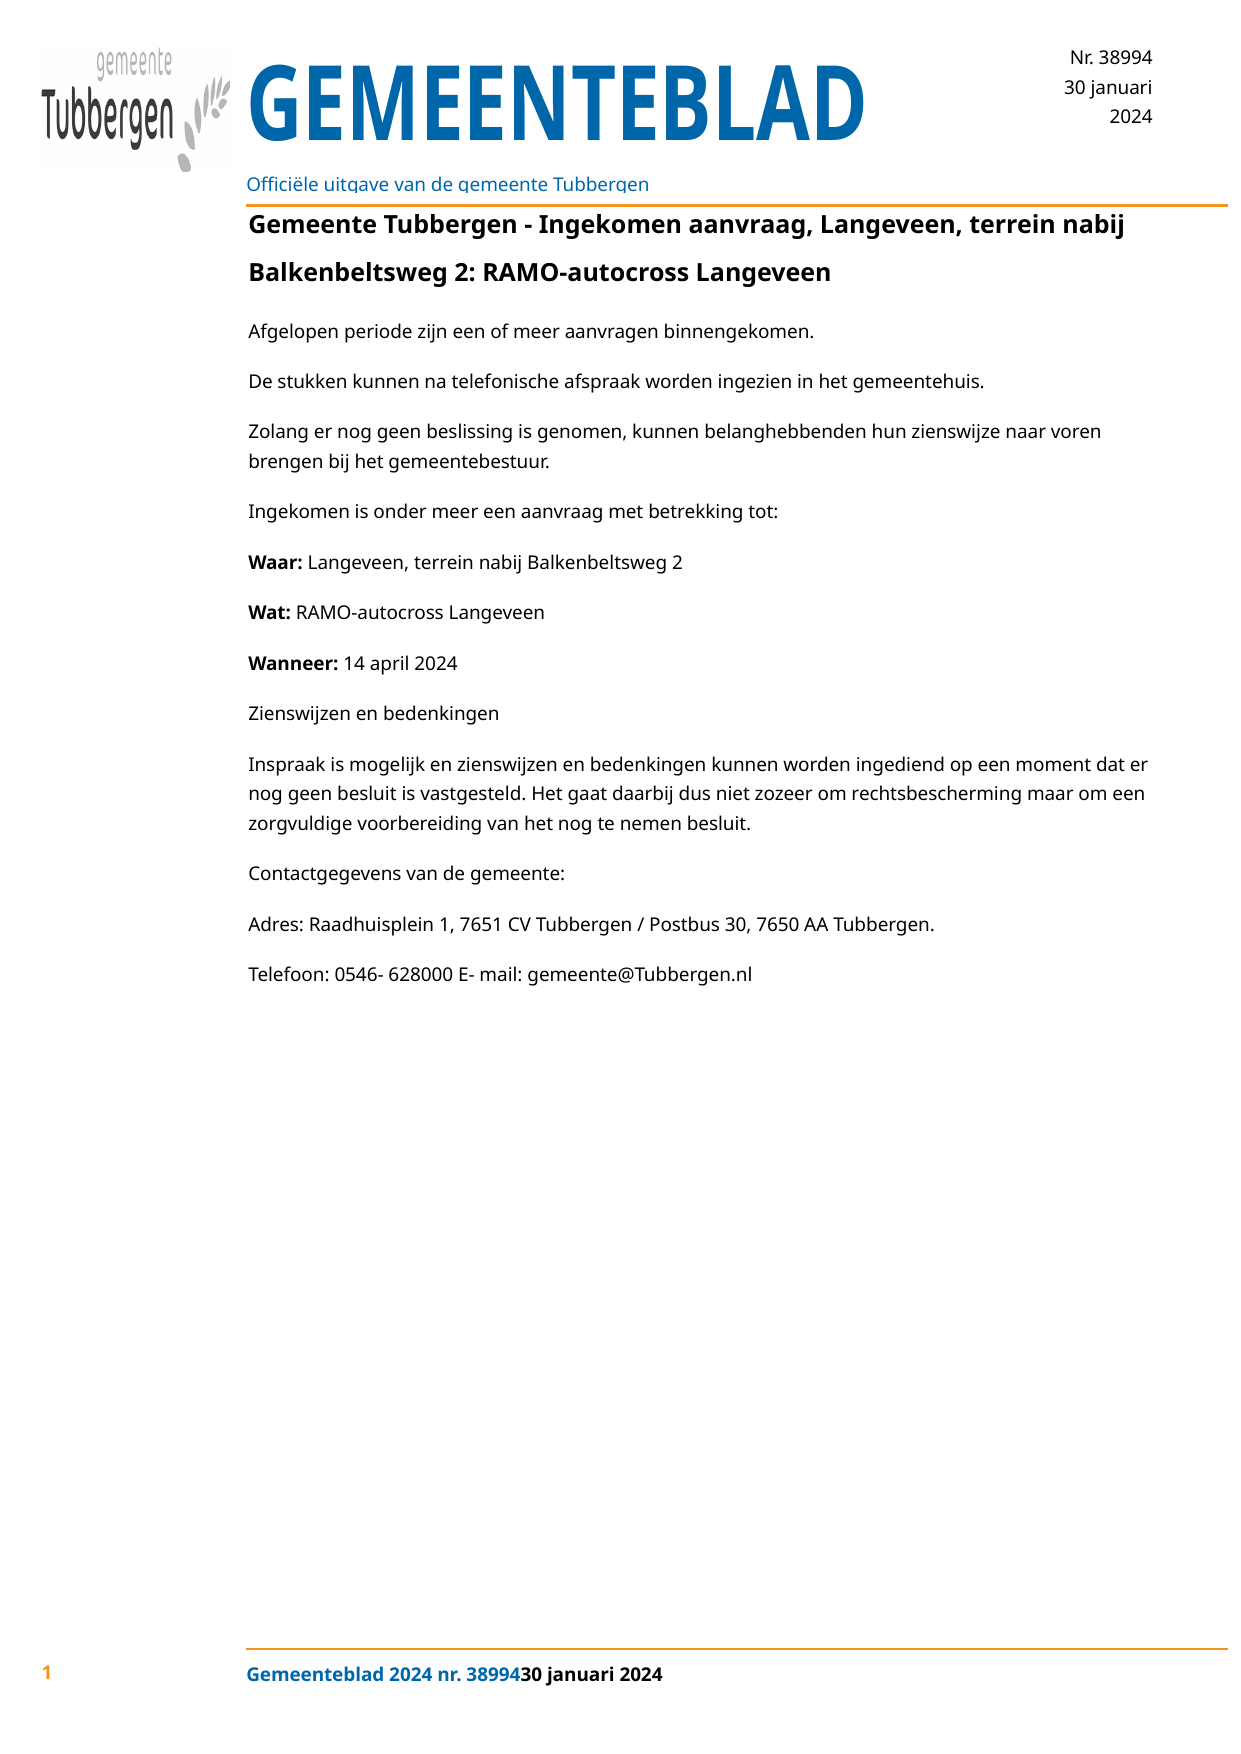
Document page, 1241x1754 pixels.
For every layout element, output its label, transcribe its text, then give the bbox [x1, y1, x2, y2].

text De stukken kunnen na telefonische afspraak worden ingezien in het gemeentehuis. [248, 368, 1152, 394]
text Waar: Langeveen, terrein nabij Balkenbeltsweg 2 [248, 549, 1152, 575]
text Telefoon: 0546- 628000 E- mail: gemeente@Tubbergen.nl [248, 961, 1152, 987]
text Contactgegevens van de gemeente: [248, 860, 1152, 886]
text Ingekomen is onder meer een aanvraag met betrekking tot: [248, 499, 1152, 524]
text Inspraak is mogelijk en zienswijzen en bedenkingen kunnen worden ingediend op een moment dat er nog geen besluit is vastgesteld. Het gaat daarbij dus niet zozeer om rechtsbescherming maar om een zorgvuldige voorbereiding van het nog te nemen besluit. [248, 751, 1152, 836]
text Gemeente Tubbergen - Ingekomen aanvraag, Langeveen, terrein nabij Balkenbeltsweg 2: RAMO-autocross Langeveen [248, 207, 1152, 288]
picture [41, 47, 231, 172]
text Zolang er nog geen beslissing is genomen, kunnen belanghebbenden hun zienswijze naar voren brengen bij het gemeentebestuur. [248, 419, 1152, 474]
text Wat: RAMO-autocross Langeveen [248, 599, 1152, 625]
text Zienswijzen en bedenkingen [248, 700, 1152, 726]
text Afgelopen periode zijn een of meer aanvragen binnengekomen. [248, 318, 1152, 344]
text Adres: Raadhuisplein 1, 7651 CV Tubbergen / Postbus 30, 7650 AA Tubbergen. [248, 911, 1152, 937]
text Wanneer: 14 april 2024 [248, 650, 1152, 676]
